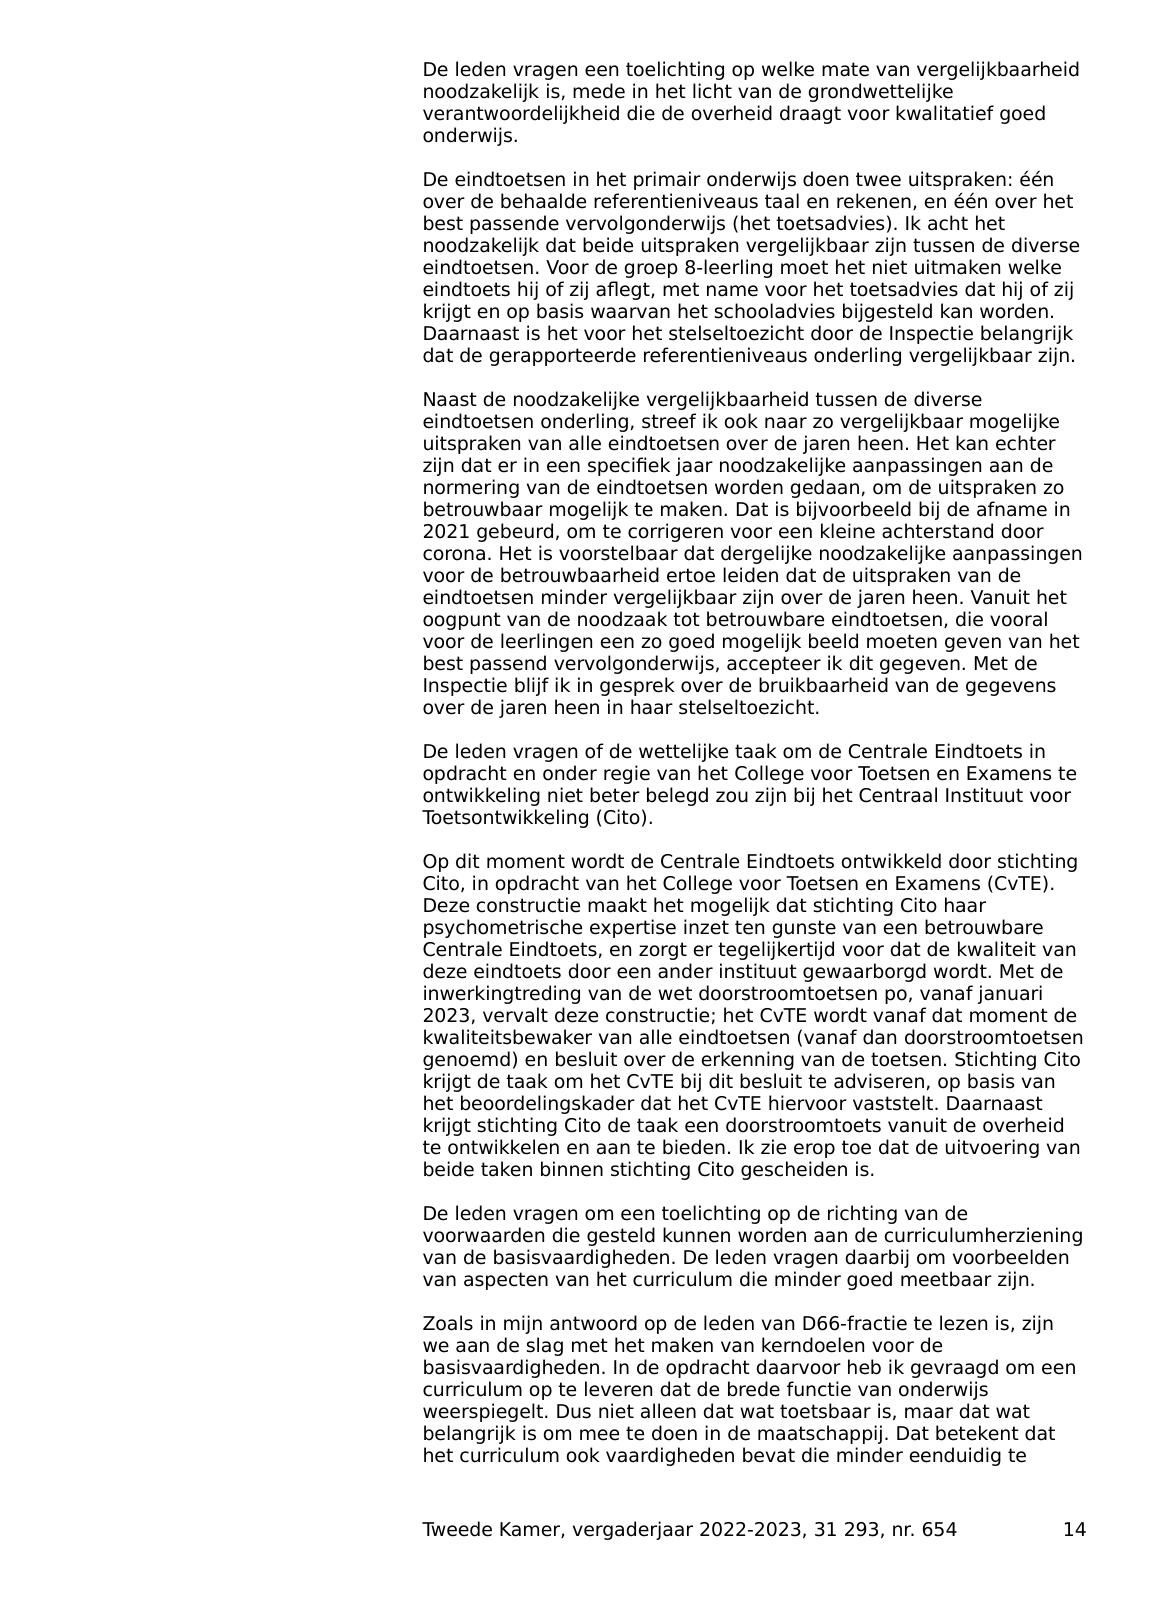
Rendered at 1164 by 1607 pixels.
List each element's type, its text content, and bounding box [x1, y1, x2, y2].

text Naast de noodzakelijke vergelijkbaarheid tussen de diverse eindtoetsen onderling, streef ik ook naar zo vergelijkbaar mogelijke uitspraken van alle eindtoetsen over de jaren heen. Het kan echter zijn dat er in een specifiek jaar noodzakelijke aanpassingen aan de normering van de eindtoetsen worden gedaan, om de uitspraken zo betrouwbaar mogelijk te maken. Dat is bijvoorbeeld bij de afname in 2021 gebeurd, om te corrigeren voor een kleine achterstand door corona. Het is voorstelbaar dat dergelijke noodzakelijke aanpassingen voor de betrouwbaarheid ertoe leiden dat de uitspraken van de eindtoetsen minder vergelijkbaar zijn over de jaren heen. Vanuit het oogpunt van de noodzaak tot betrouwbare eindtoetsen, die vooral voor de leerlingen een zo goed mogelijk beeld moeten geven van het best passend vervolgonderwijs, accepteer ik dit gegeven. Met de Inspectie blijf ik in gesprek over de bruikbaarheid van de gegevens over de jaren heen in haar stelseltoezicht. [422, 389, 1087, 719]
text De leden vragen een toelichting op welke mate van vergelijkbaarheid noodzakelijk is, mede in het licht van de grondwettelijke verantwoordelijkheid die de overheid draagt voor kwalitatief goed onderwijs. [422, 59, 1087, 147]
text De leden vragen of de wettelijke taak om de Centrale Eindtoets in opdracht en onder regie van het College voor Toetsen en Examens te ontwikkeling niet beter belegd zou zijn bij het Centraal Instituut voor Toetsontwikkeling (Cito). [422, 741, 1087, 829]
text De eindtoetsen in het primair onderwijs doen twee uitspraken: één over de behaalde referentieniveaus taal en rekenen, en één over het best passende vervolgonderwijs (het toetsadvies). Ik acht het noodzakelijk dat beide uitspraken vergelijkbaar zijn tussen de diverse eindtoetsen. Voor de groep 8-leerling moet het niet uitmaken welke eindtoets hij of zij aflegt, met name voor het toetsadvies dat hij of zij krijgt en op basis waarvan het schooladvies bijgesteld kan worden. Daarnaast is het voor het stelseltoezicht door de Inspectie belangrijk dat de gerapporteerde referentieniveaus onderling vergelijkbaar zijn. [422, 169, 1087, 367]
text Zoals in mijn antwoord op de leden van D66-fractie te lezen is, zijn we aan de slag met het maken van kerndoelen voor de basisvaardigheden. In de opdracht daarvoor heb ik gevraagd om een curriculum op te leveren dat de brede functie van onderwijs weerspiegelt. Dus niet alleen dat wat toetsbaar is, maar dat wat belangrijk is om mee te doen in de maatschappij. Dat betekent dat het curriculum ook vaardigheden bevat die minder eenduidig te [422, 1313, 1087, 1467]
text De leden vragen om een toelichting op de richting van de voorwaarden die gesteld kunnen worden aan de curriculumherziening van de basisvaardigheden. De leden vragen daarbij om voorbeelden van aspecten van het curriculum die minder goed meetbaar zijn. [422, 1203, 1087, 1291]
text Op dit moment wordt de Centrale Eindtoets ontwikkeld door stichting Cito, in opdracht van het College voor Toetsen en Examens (CvTE). Deze constructie maakt het mogelijk dat stichting Cito haar psychometrische expertise inzet ten gunste van een betrouwbare Centrale Eindtoets, en zorgt er tegelijkertijd voor dat de kwaliteit van deze eindtoets door een ander instituut gewaarborgd wordt. Met de inwerkingtreding van de wet doorstroomtoetsen po, vanaf januari 2023, vervalt deze constructie; het CvTE wordt vanaf dat moment de kwaliteitsbewaker van alle eindtoetsen (vanaf dan doorstroomtoetsen genoemd) en besluit over de erkenning van de toetsen. Stichting Cito krijgt de taak om het CvTE bij dit besluit te adviseren, op basis van het beoordelingskader dat het CvTE hiervoor vaststelt. Daarnaast krijgt stichting Cito de taak een doorstroomtoets vanuit de overheid te ontwikkelen en aan te bieden. Ik zie erop toe dat de uitvoering van beide taken binnen stichting Cito gescheiden is. [422, 851, 1087, 1181]
